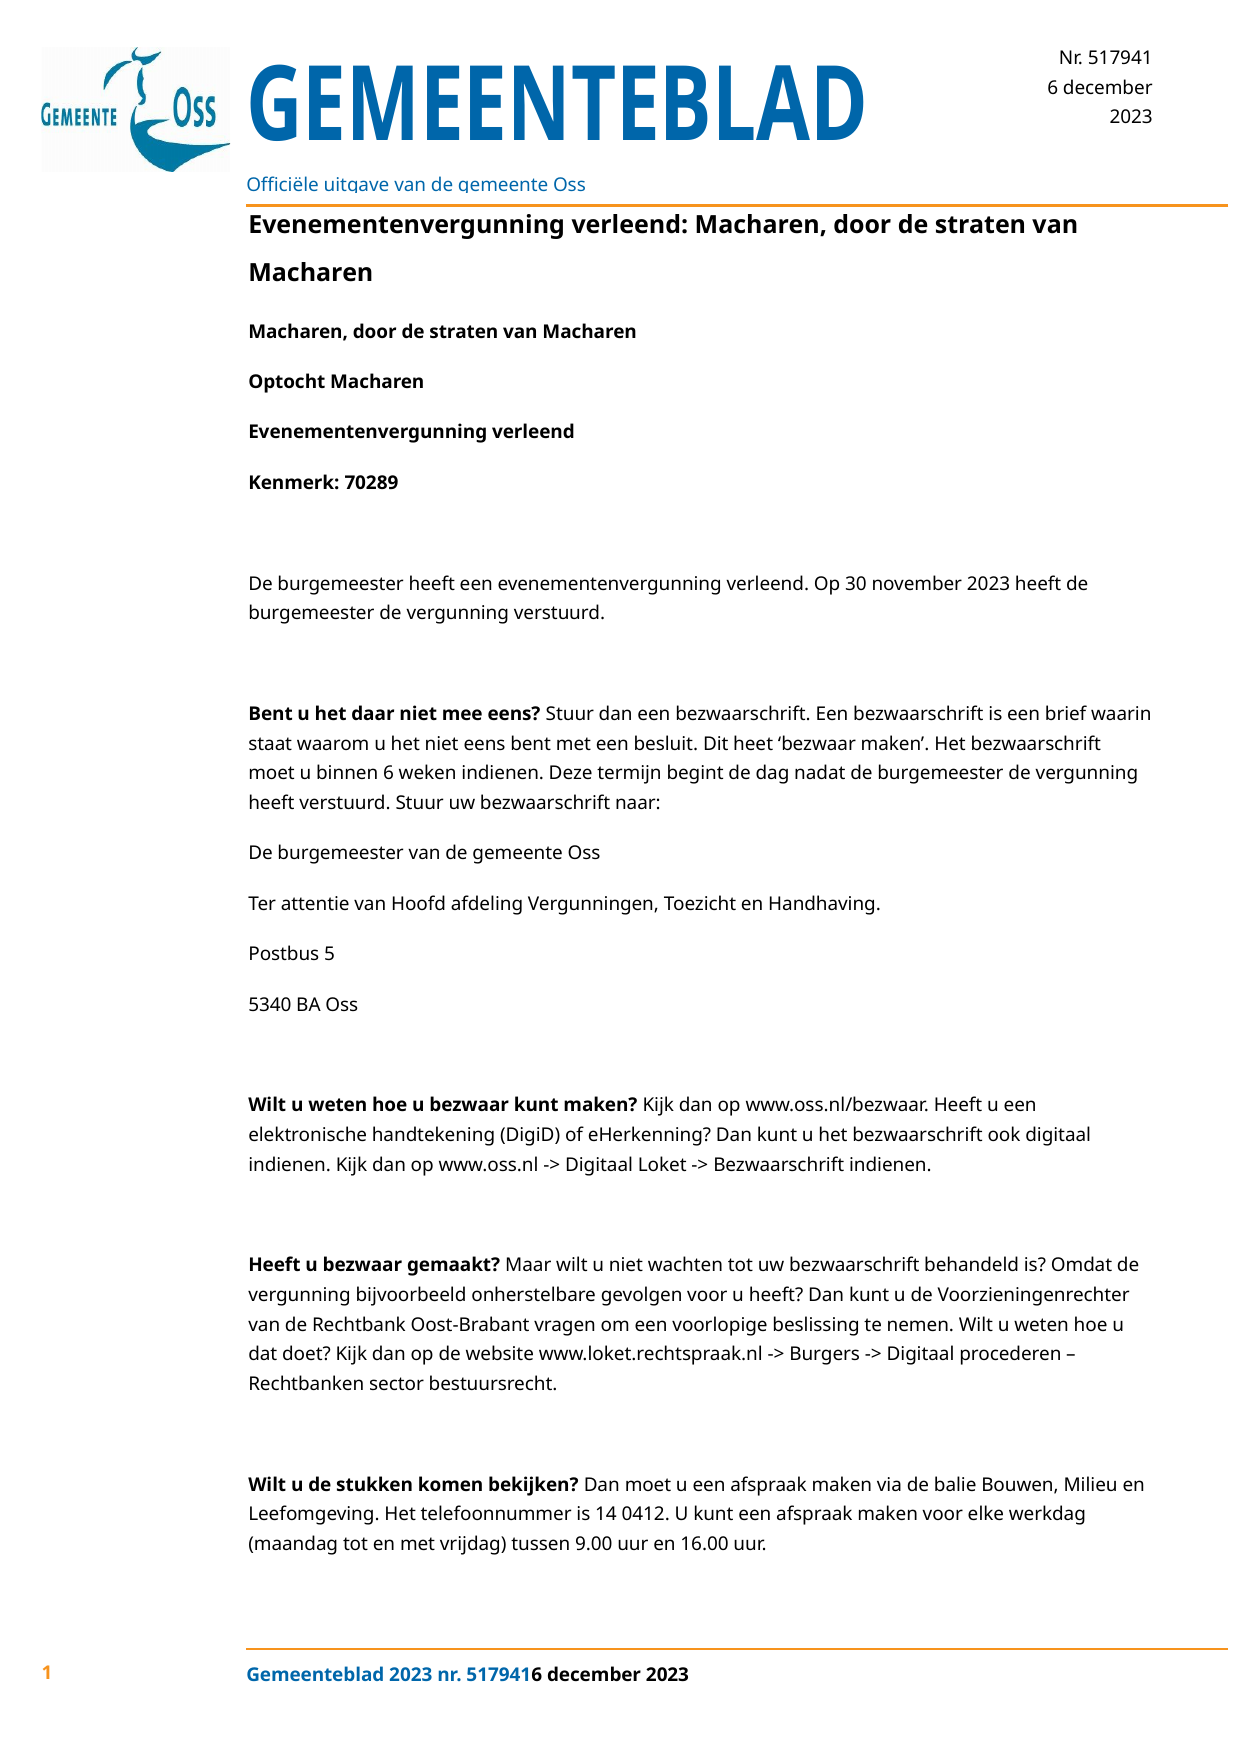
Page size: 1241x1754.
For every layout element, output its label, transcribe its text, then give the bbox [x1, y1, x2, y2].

text Heeft u bezwaar gemaakt? Maar wilt u niet wachten tot uw bezwaarschrift behandeld is? Omdat de vergunning bijvoorbeeld onherstelbare gevolgen voor u heeft? Dan kunt u de Voorzieningenrechter van de Rechtbank Oost-Brabant vragen om een voorlopige beslissing te nemen. Wilt u weten hoe u dat doet? Kijk dan op de website www.loket.rechtspraak.nl -> Burgers -> Digitaal procederen – Rechtbanken sector bestuursrecht. [248, 1252, 1152, 1396]
text De burgemeester van de gemeente Oss [248, 839, 1152, 865]
text Wilt u weten hoe u bezwaar kunt maken? Kijk dan op www.oss.nl/bezwaar. Heeft u een elektronische handtekening (DigiD) of eHerkenning? Dan kunt u het bezwaarschrift ook digitaal indienen. Kijk dan op www.oss.nl -> Digitaal Loket -> Bezwaarschrift indienen. [248, 1092, 1152, 1177]
text Wilt u de stukken komen bekijken? Dan moet u een afspraak maken via de balie Bouwen, Milieu en Leefomgeving. Het telefoonnummer is 14 0412. U kunt een afspraak maken voor elke werkdag (maandag tot en met vrijdag) tussen 9.00 uur en 16.00 uur. [248, 1471, 1152, 1556]
text De burgemeester heeft een evenementenvergunning verleend. Op 30 november 2023 heeft de burgemeester de vergunning verstuurd. [248, 570, 1152, 625]
text Macharen, door de straten van Macharen [248, 318, 1152, 344]
text Evenementenvergunning verleend [248, 419, 1152, 444]
text Kenmerk: 70289 [248, 469, 1152, 495]
text Ter attentie van Hoofd afdeling Vergunningen, Toezicht en Handhaving. [248, 890, 1152, 916]
text Evenementenvergunning verleend: Macharen, door de straten van Macharen [248, 207, 1152, 288]
text Postbus 5 [248, 940, 1152, 966]
picture [41, 47, 231, 172]
text Optocht Macharen [248, 368, 1152, 394]
text 5340 BA Oss [248, 991, 1152, 1017]
text Bent u het daar niet mee eens? Stuur dan een bezwaarschrift. Een bezwaarschrift is een brief waarin staat waarom u het niet eens bent met een besluit. Dit heet ‘bezwaar maken’. Het bezwaarschrift moet u binnen 6 weken indienen. Deze termijn begint de dag nadat de burgemeester de vergunning heeft verstuurd. Stuur uw bezwaarschrift naar: [248, 700, 1152, 815]
